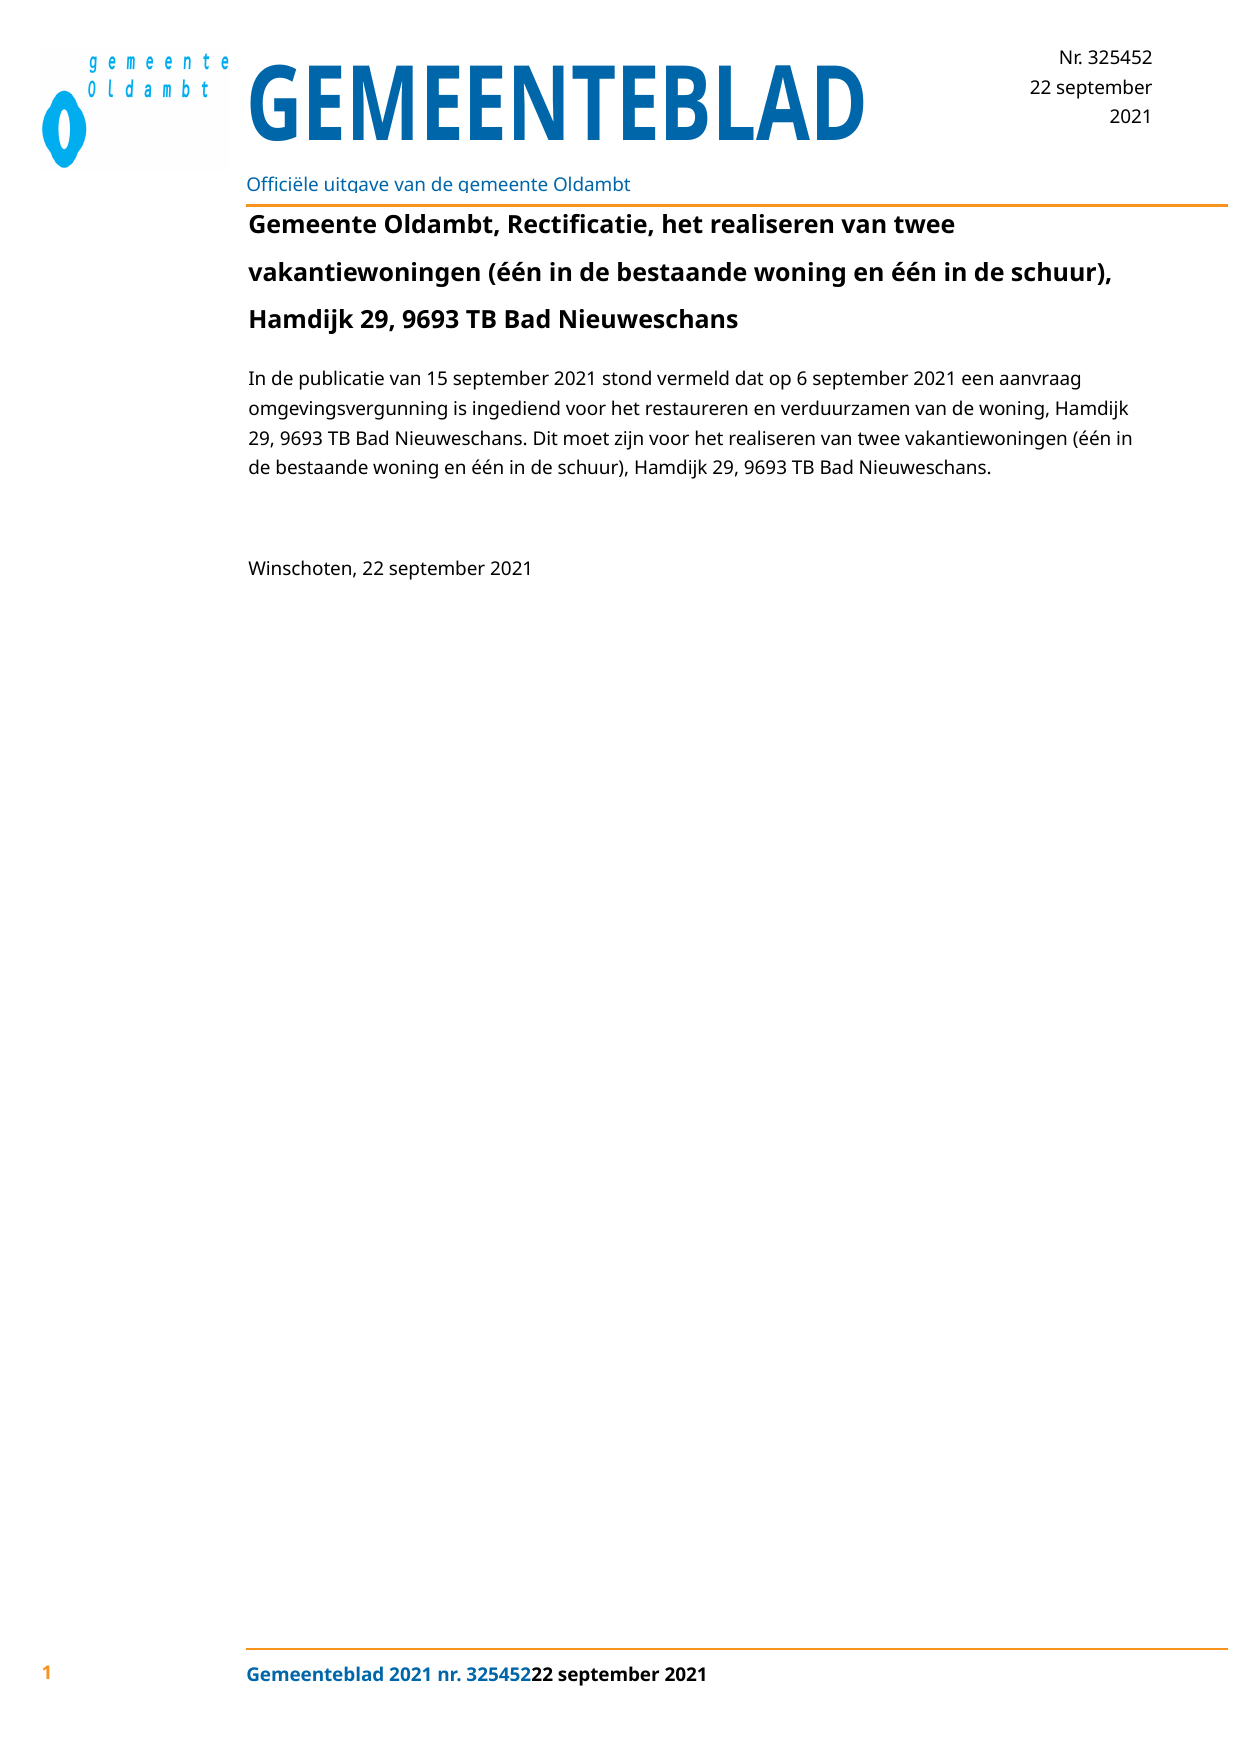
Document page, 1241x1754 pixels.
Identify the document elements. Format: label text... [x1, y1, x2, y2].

text In de publicatie van 15 september 2021 stond vermeld dat op 6 september 2021 een aanvraag omgevingsvergunning is ingediend voor het restaureren en verduurzamen van de woning, Hamdijk 29, 9693 TB Bad Nieuweschans. Dit moet zijn voor het realiseren van twee vakantiewoningen (één in de bestaande woning en één in de schuur), Hamdijk 29, 9693 TB Bad Nieuweschans. [248, 366, 1152, 480]
text Gemeente Oldambt, Rectificatie, het realiseren van twee vakantiewoningen (één in de bestaande woning en één in de schuur), Hamdijk 29, 9693 TB Bad Nieuweschans [248, 207, 1152, 336]
text Winschoten, 22 september 2021 [248, 555, 1152, 581]
picture [41, 47, 231, 172]
